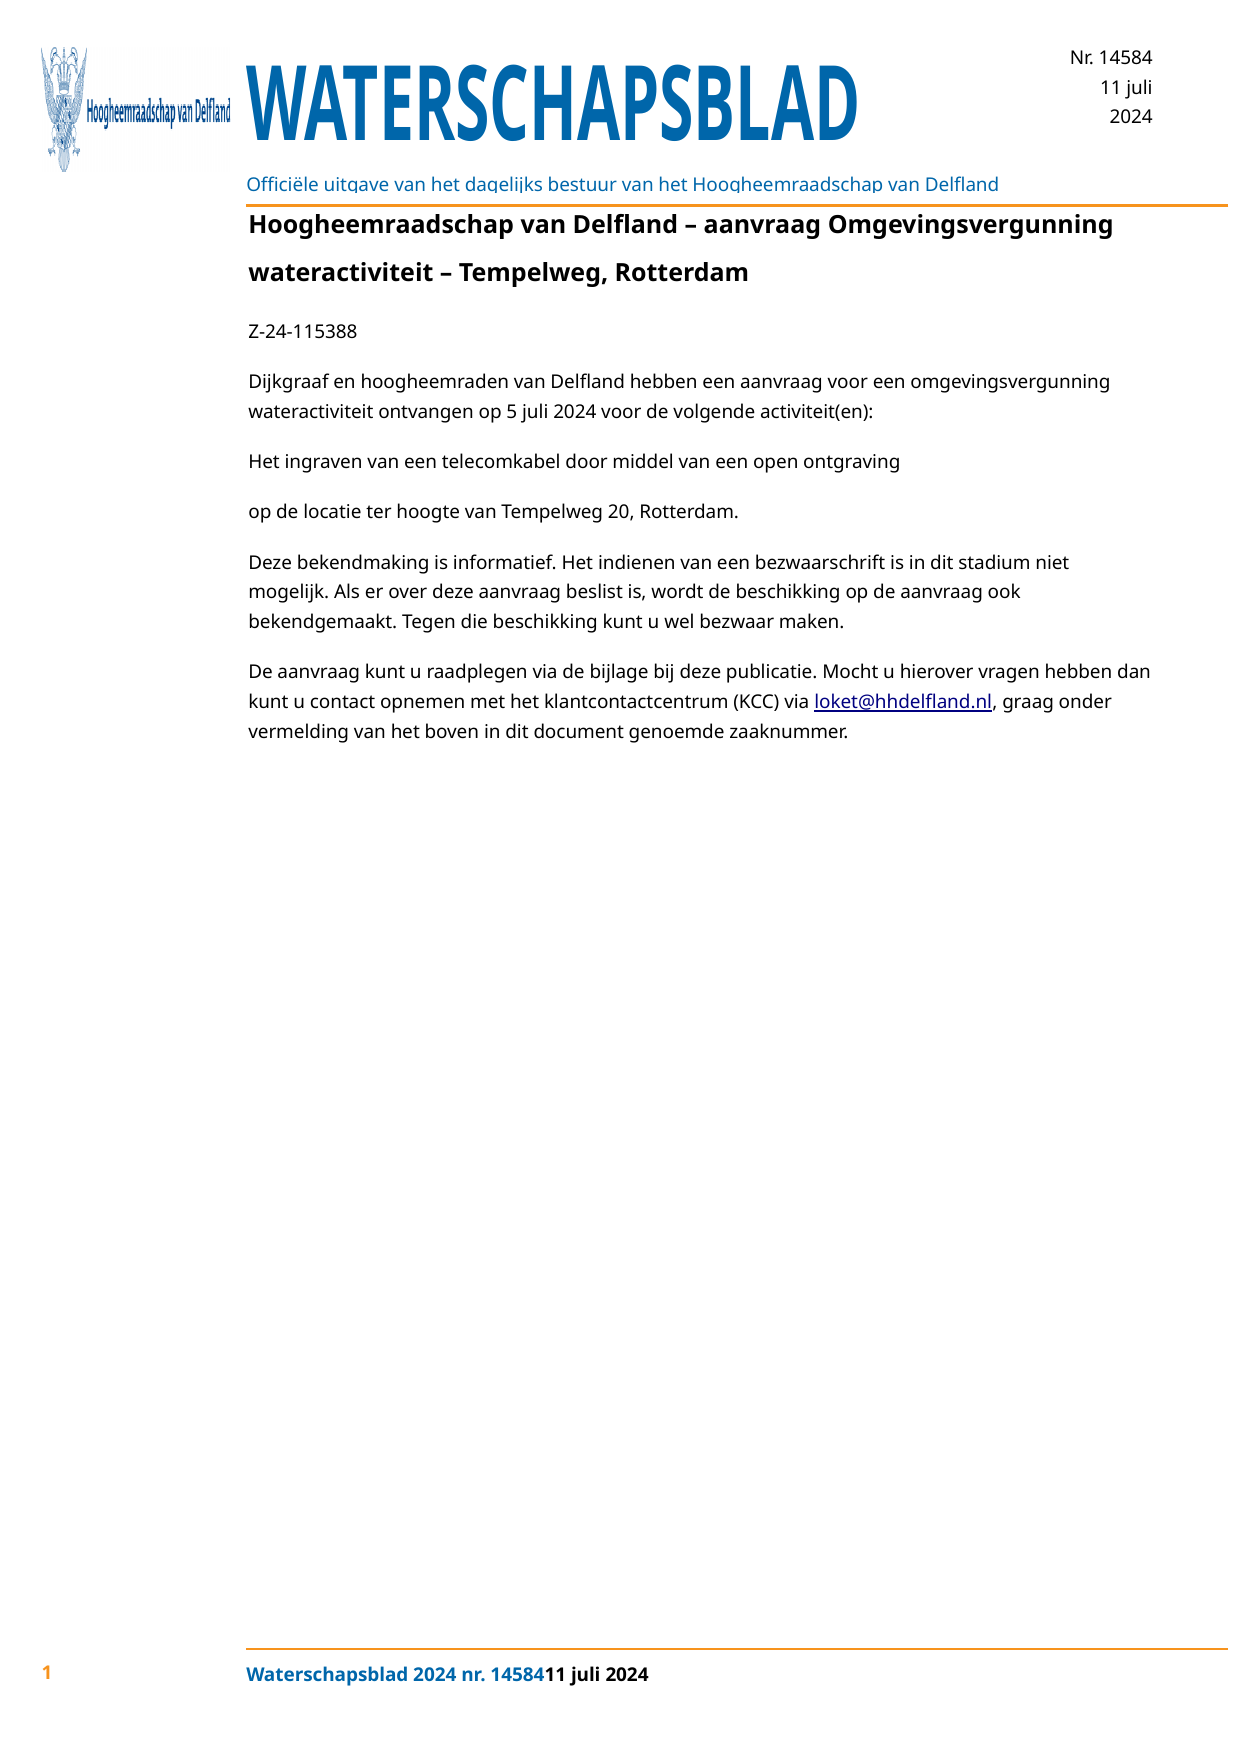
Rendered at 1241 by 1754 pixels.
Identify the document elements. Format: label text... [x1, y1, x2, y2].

text Het ingraven van een telecomkabel door middel van een open ontgraving [248, 448, 1152, 474]
text Z-24-115388 [248, 318, 1152, 344]
text De aanvraag kunt u raadplegen via de bijlage bij deze publicatie. Mocht u hierover vragen hebben dan kunt u contact opnemen met het klantcontactcentrum (KCC) via loket@hhdelfland.nl, graag onder vermelding van het boven in dit document genoemde zaaknummer. [248, 659, 1152, 744]
text Dijkgraaf en hoogheemraden van Delfland hebben een aanvraag voor een omgevingsvergunning wateractiviteit ontvangen op 5 juli 2024 voor de volgende activiteit(en): [248, 368, 1152, 424]
text Deze bekendmaking is informatief. Het indienen van een bezwaarschrift is in dit stadium niet mogelijk. Als er over deze aanvraag beslist is, wordt de beschikking op de aanvraag ook bekendgemaakt. Tegen die beschikking kunt u wel bezwaar maken. [248, 549, 1152, 634]
text Hoogheemraadschap van Delfland – aanvraag Omgevingsvergunning wateractiviteit – Tempelweg, Rotterdam [248, 207, 1152, 288]
text op de locatie ter hoogte van Tempelweg 20, Rotterdam. [248, 499, 1152, 524]
picture [41, 47, 231, 172]
